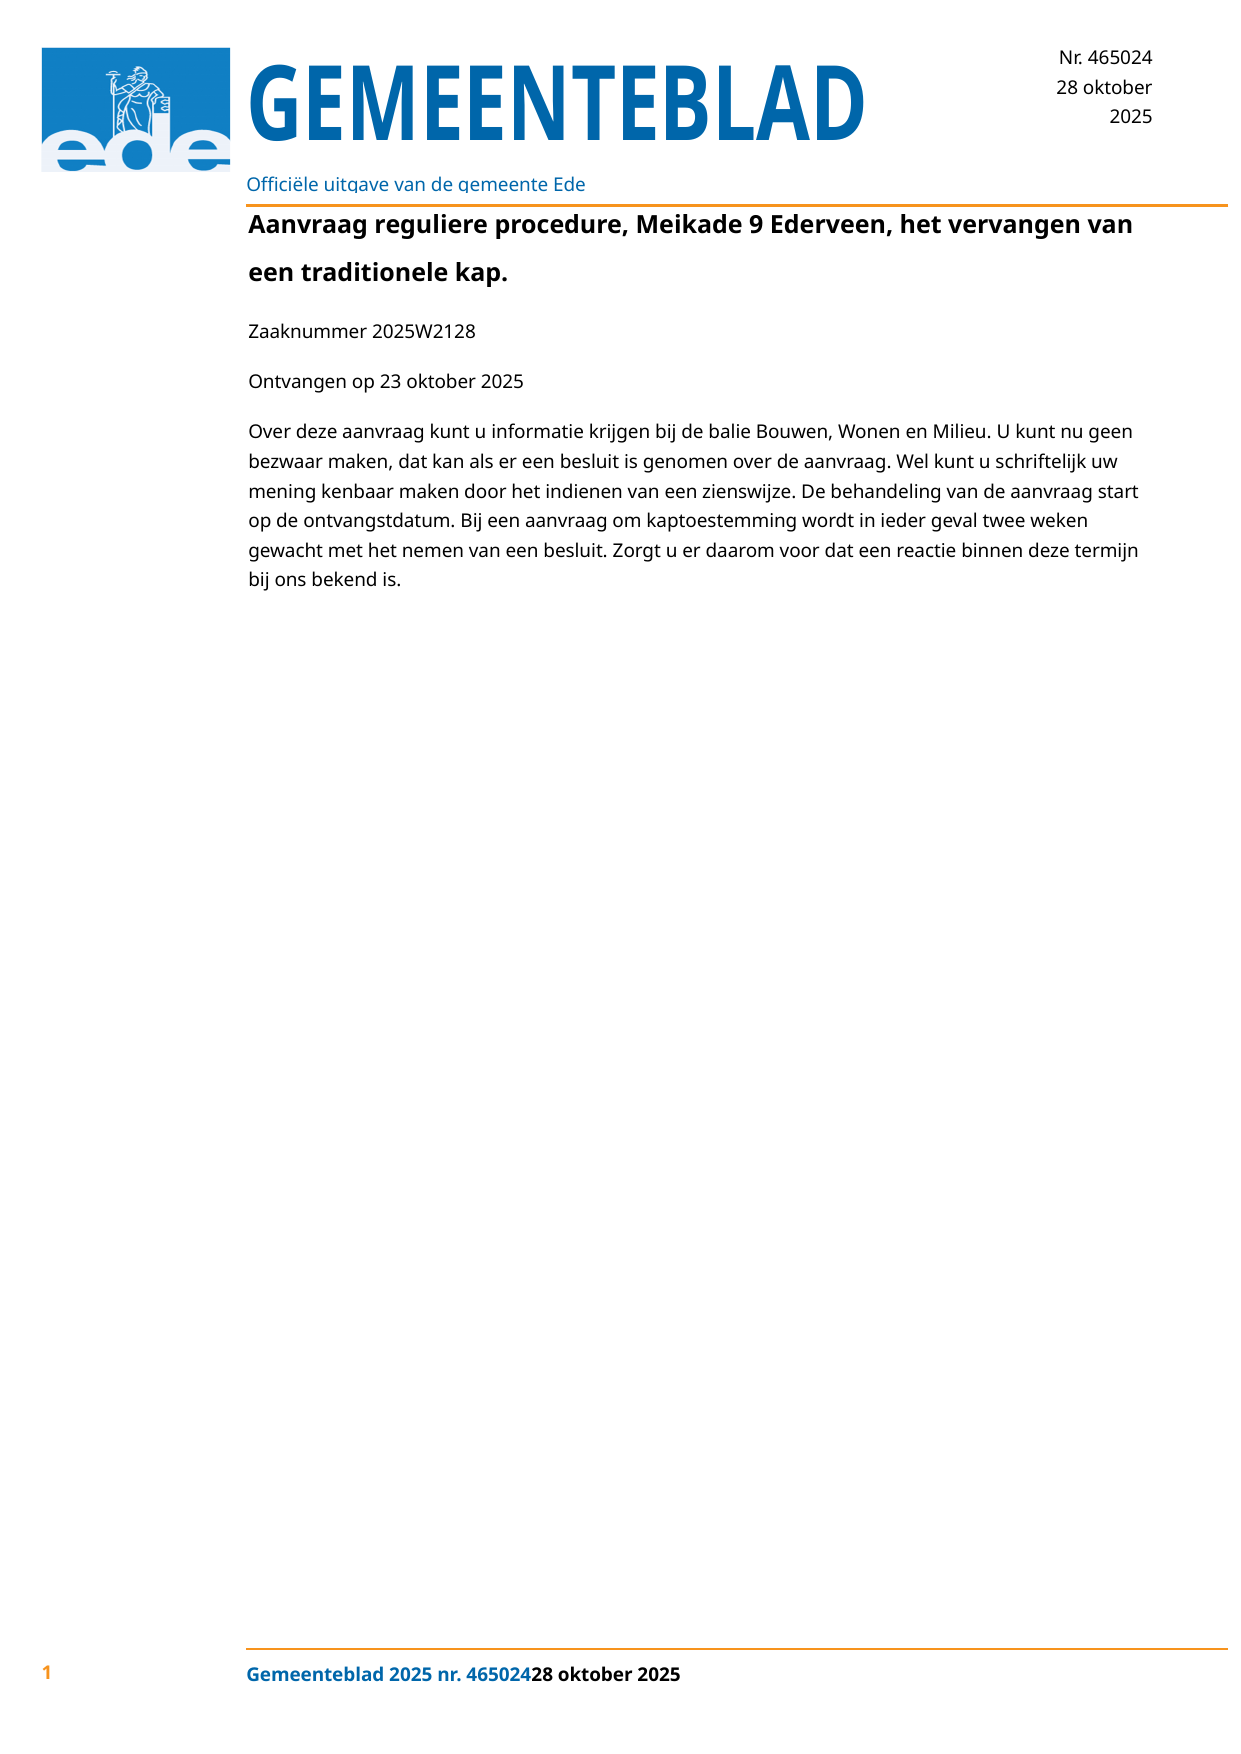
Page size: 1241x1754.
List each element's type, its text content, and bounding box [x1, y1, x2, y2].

picture [41, 47, 231, 172]
text Aanvraag reguliere procedure, Meikade 9 Ederveen, het vervangen van een traditionele kap. [248, 207, 1152, 288]
text Ontvangen op 23 oktober 2025 [248, 368, 1152, 394]
text Zaaknummer 2025W2128 [248, 318, 1152, 344]
text Over deze aanvraag kunt u informatie krijgen bij de balie Bouwen, Wonen en Milieu. U kunt nu geen bezwaar maken, dat kan als er een besluit is genomen over de aanvraag. Wel kunt u schriftelijk uw mening kenbaar maken door het indienen van een zienswijze. De behandeling van de aanvraag start op de ontvangstdatum. Bij een aanvraag om kaptoestemming wordt in ieder geval twee weken gewacht met het nemen van een besluit. Zorgt u er daarom voor dat een reactie binnen deze termijn bij ons bekend is. [248, 419, 1152, 592]
